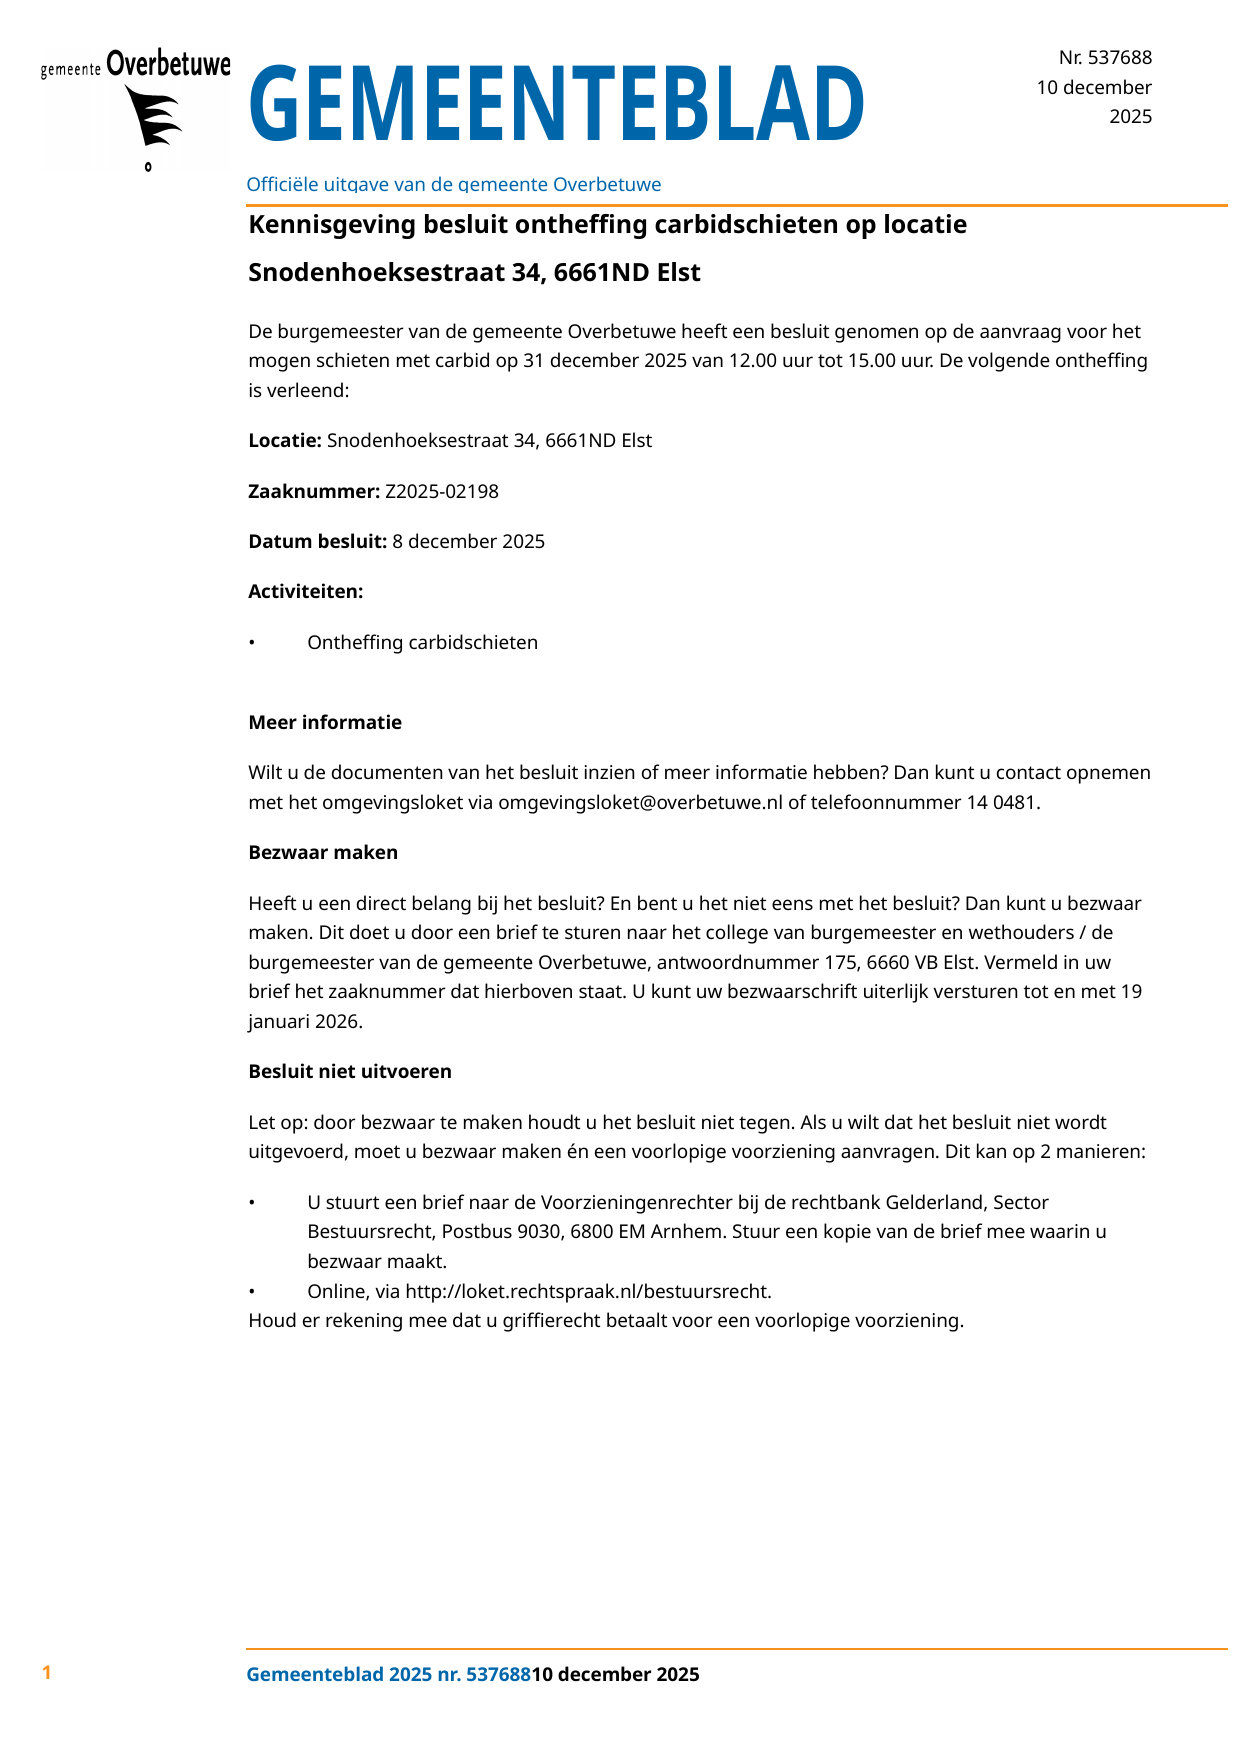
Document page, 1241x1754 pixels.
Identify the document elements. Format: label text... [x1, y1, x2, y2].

picture [41, 47, 231, 172]
text Meer informatie [248, 709, 1152, 735]
text Houd er rekening mee dat u griffierecht betaalt voor een voorlopige voorziening. [248, 1307, 1152, 1333]
text Kennisgeving besluit ontheffing carbidschieten op locatie Snodenhoeksestraat 34, 6661ND Elst [248, 207, 1152, 288]
text Let op: door bezwaar te maken houdt u het besluit niet tegen. Als u wilt dat het besluit niet wordt uitgevoerd, moet u bezwaar maken én een voorlopige voorziening aanvragen. Dit kan op 2 manieren: [248, 1109, 1152, 1164]
text Locatie: Snodenhoeksestraat 34, 6661ND Elst [248, 427, 1152, 453]
text Bezwaar maken [248, 839, 1152, 865]
list U stuurt een brief naar de Voorzieningenrechter bij de rechtbank Gelderland, Sector Bestuursrecht, Postbus 9030, 6800 EM Arnhem. Stuur een kopie van de brief mee waarin u bezwaar maakt. [248, 1189, 1152, 1274]
list Ontheffing carbidschieten [248, 629, 1152, 655]
text Activiteiten: [248, 579, 1152, 604]
text Datum besluit: 8 december 2025 [248, 528, 1152, 554]
text Zaaknummer: Z2025-02198 [248, 478, 1152, 504]
text De burgemeester van de gemeente Overbetuwe heeft een besluit genomen op de aanvraag voor het mogen schieten met carbid op 31 december 2025 van 12.00 uur tot 15.00 uur. De volgende ontheffing is verleend: [248, 318, 1152, 403]
list Online, via http://loket.rechtspraak.nl/bestuursrecht. [248, 1278, 1152, 1304]
text Wilt u de documenten van het besluit inzien of meer informatie hebben? Dan kunt u contact opnemen met het omgevingsloket via omgevingsloket@overbetuwe.nl of telefoonnummer 14 0481. [248, 759, 1152, 815]
text Besluit niet uitvoeren [248, 1059, 1152, 1084]
text Heeft u een direct belang bij het besluit? En bent u het niet eens met het besluit? Dan kunt u bezwaar maken. Dit doet u door een brief te sturen naar het college van burgemeester en wethouders / de burgemeester van de gemeente Overbetuwe, antwoordnummer 175, 6660 VB Elst. Vermeld in uw brief het zaaknummer dat hierboven staat. U kunt uw bezwaarschrift uiterlijk versturen tot en met 19 januari 2026. [248, 890, 1152, 1034]
